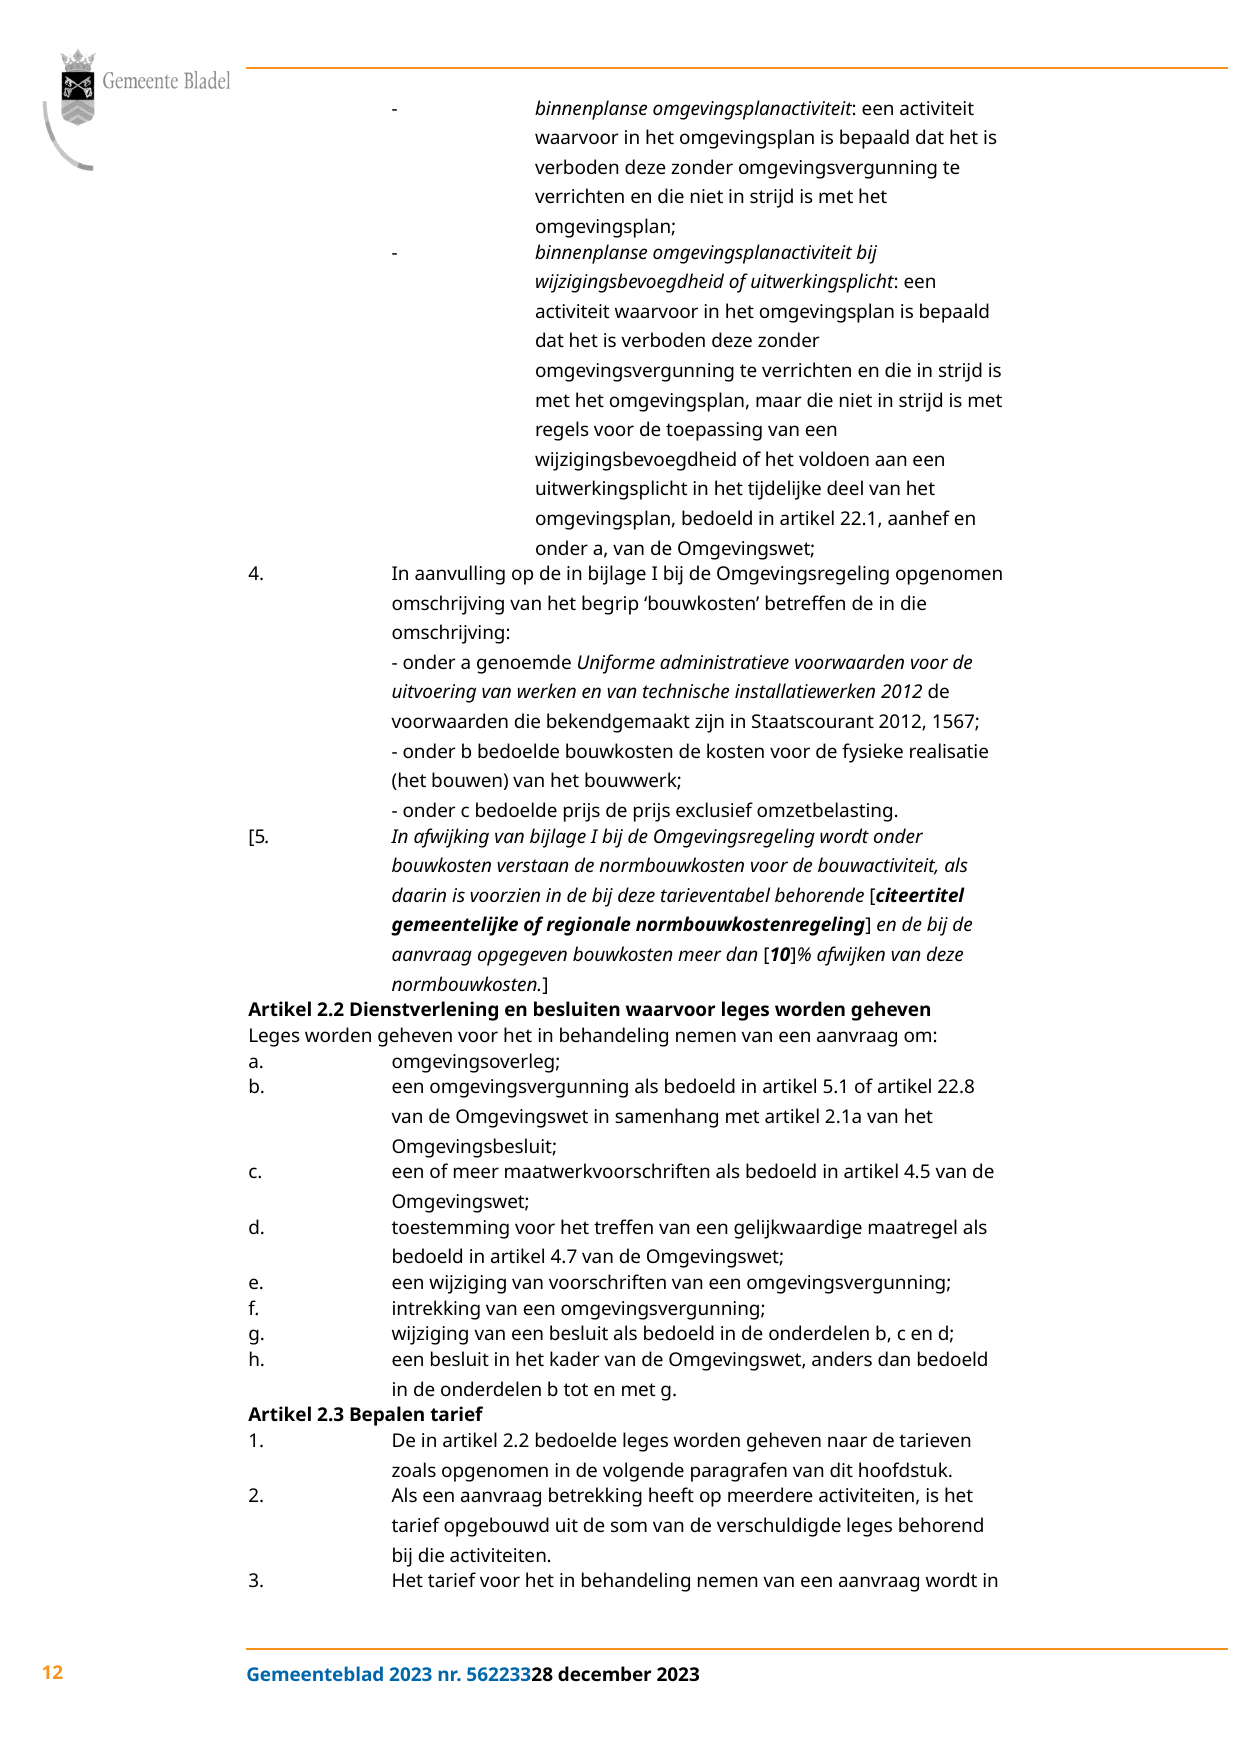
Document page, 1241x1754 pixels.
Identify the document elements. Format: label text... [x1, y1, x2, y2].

table_cell d. [248, 1214, 391, 1269]
table_cell De in artikel 2.2 bedoelde leges worden geheven naar de tarieven zoals opgenomen in de volgende paragrafen van dit hoofdstuk. [391, 1428, 1008, 1483]
table_cell [1008, 1483, 1152, 1568]
table_cell b. [248, 1074, 391, 1158]
table_cell [1008, 239, 1152, 560]
picture [41, 47, 231, 172]
table_cell [248, 239, 391, 560]
table_cell e. [248, 1269, 391, 1295]
table_cell a. [248, 1048, 391, 1074]
table_cell Als een aanvraag betrekking heeft op meerdere activiteiten, is het tarief opgebouwd uit de som van de verschuldigde leges behorend bij die activiteiten. [391, 1483, 1008, 1568]
table_cell een of meer maatwerkvoorschriften als bedoeld in artikel 4.5 van de Omgevingswet; [391, 1159, 1008, 1214]
table_cell g. [248, 1321, 391, 1346]
table_cell 1. [248, 1428, 391, 1483]
table_cell [1008, 1048, 1152, 1074]
table_cell [1008, 1159, 1152, 1214]
table_cell wijziging van een besluit als bedoeld in de onderdelen b, c en d; [391, 1321, 1008, 1346]
table_cell 2. [248, 1483, 391, 1568]
table_cell omgevingsoverleg; [391, 1048, 1008, 1074]
table_cell [1008, 1402, 1152, 1427]
table_cell In aanvulling op de in bijlage I bij de Omgevingsregeling opgenomen omschrijving van het begrip ‘bouwkosten’ betreffen de in die omschrijving: - onder a genoemde Uniforme administratieve voorwaarden voor de uitvoering van werken en van technische installatiewerken 2012 de voorwaarden die bekendgemaakt zijn in Staatscourant 2012, 1567; - onder b bedoelde bouwkosten de kosten voor de fysieke realisatie (het bouwen) van het bouwwerk; - onder c bedoelde prijs de prijs exclusief omzetbelasting. [391, 560, 1008, 823]
table_cell [1008, 1269, 1152, 1295]
table_cell binnenplanse omgevingsplanactiviteit: een activiteit waarvoor in het omgevingsplan is bepaald dat het is verboden deze zonder omgevingsvergunning te verrichten en die niet in strijd is met het omgevingsplan; [535, 95, 1008, 239]
table_cell 4. [248, 560, 391, 823]
table_cell In afwijking van bijlage I bij de Omgevingsregeling wordt onder bouwkosten verstaan de normbouwkosten voor de bouwactiviteit, als daarin is voorzien in de bij deze tarieventabel behorende [citeertitel gemeentelijke of regionale normbouwkostenregeling] en de bij de aanvraag opgegeven bouwkosten meer dan [10]% afwijken van deze normbouwkosten.] [391, 823, 1008, 996]
table_cell [1008, 1321, 1152, 1346]
table_cell [5. [248, 823, 391, 996]
table_cell [1008, 560, 1152, 823]
table_cell - [391, 95, 535, 239]
table_cell f. [248, 1295, 391, 1321]
table_cell [1008, 823, 1152, 996]
table_cell Artikel 2.3 Bepalen tarief [248, 1402, 1008, 1427]
table_cell [1008, 95, 1152, 239]
table_cell 3. [248, 1568, 391, 1593]
table_cell Artikel 2.2 Dienstverlening en besluiten waarvoor leges worden geheven [248, 996, 1008, 1022]
table_cell [1008, 1295, 1152, 1321]
table_cell een omgevingsvergunning als bedoeld in artikel 5.1 of artikel 22.8 van de Omgevingswet in samenhang met artikel 2.1a van het Omgevingsbesluit; [391, 1074, 1008, 1158]
table_cell [1008, 1568, 1152, 1593]
table_cell - [391, 239, 535, 560]
table_cell intrekking van een omgevingsvergunning; [391, 1295, 1008, 1321]
table_cell [1008, 1074, 1152, 1158]
table_cell [1008, 996, 1152, 1022]
table_cell een wijziging van voorschriften van een omgevingsvergunning; [391, 1269, 1008, 1295]
table_cell [1008, 1346, 1152, 1402]
table_cell [1008, 1428, 1152, 1483]
table_cell binnenplanse omgevingsplanactiviteit bij wijzigingsbevoegdheid of uitwerkingsplicht: een activiteit waarvoor in het omgevingsplan is bepaald dat het is verboden deze zonder omgevingsvergunning te verrichten en die in strijd is met het omgevingsplan, maar die niet in strijd is met regels voor de toepassing van een wijzigingsbevoegdheid of het voldoen aan een uitwerkingsplicht in het tijdelijke deel van het omgevingsplan, bedoeld in artikel 22.1, aanhef en onder a, van de Omgevingswet; [535, 239, 1008, 560]
table_cell h. [248, 1346, 391, 1402]
table_cell Leges worden geheven voor het in behandeling nemen van een aanvraag om: [248, 1022, 1008, 1048]
table_cell een besluit in het kader van de Omgevingswet, anders dan bedoeld in de onderdelen b tot en met g. [391, 1346, 1008, 1402]
table_cell [1008, 1214, 1152, 1269]
table_cell toestemming voor het treffen van een gelijkwaardige maatregel als bedoeld in artikel 4.7 van de Omgevingswet; [391, 1214, 1008, 1269]
table_cell Het tarief voor het in behandeling nemen van een aanvraag wordt in [391, 1568, 1008, 1593]
table_cell [248, 95, 391, 239]
table_cell c. [248, 1159, 391, 1214]
table_cell [1008, 1022, 1152, 1048]
